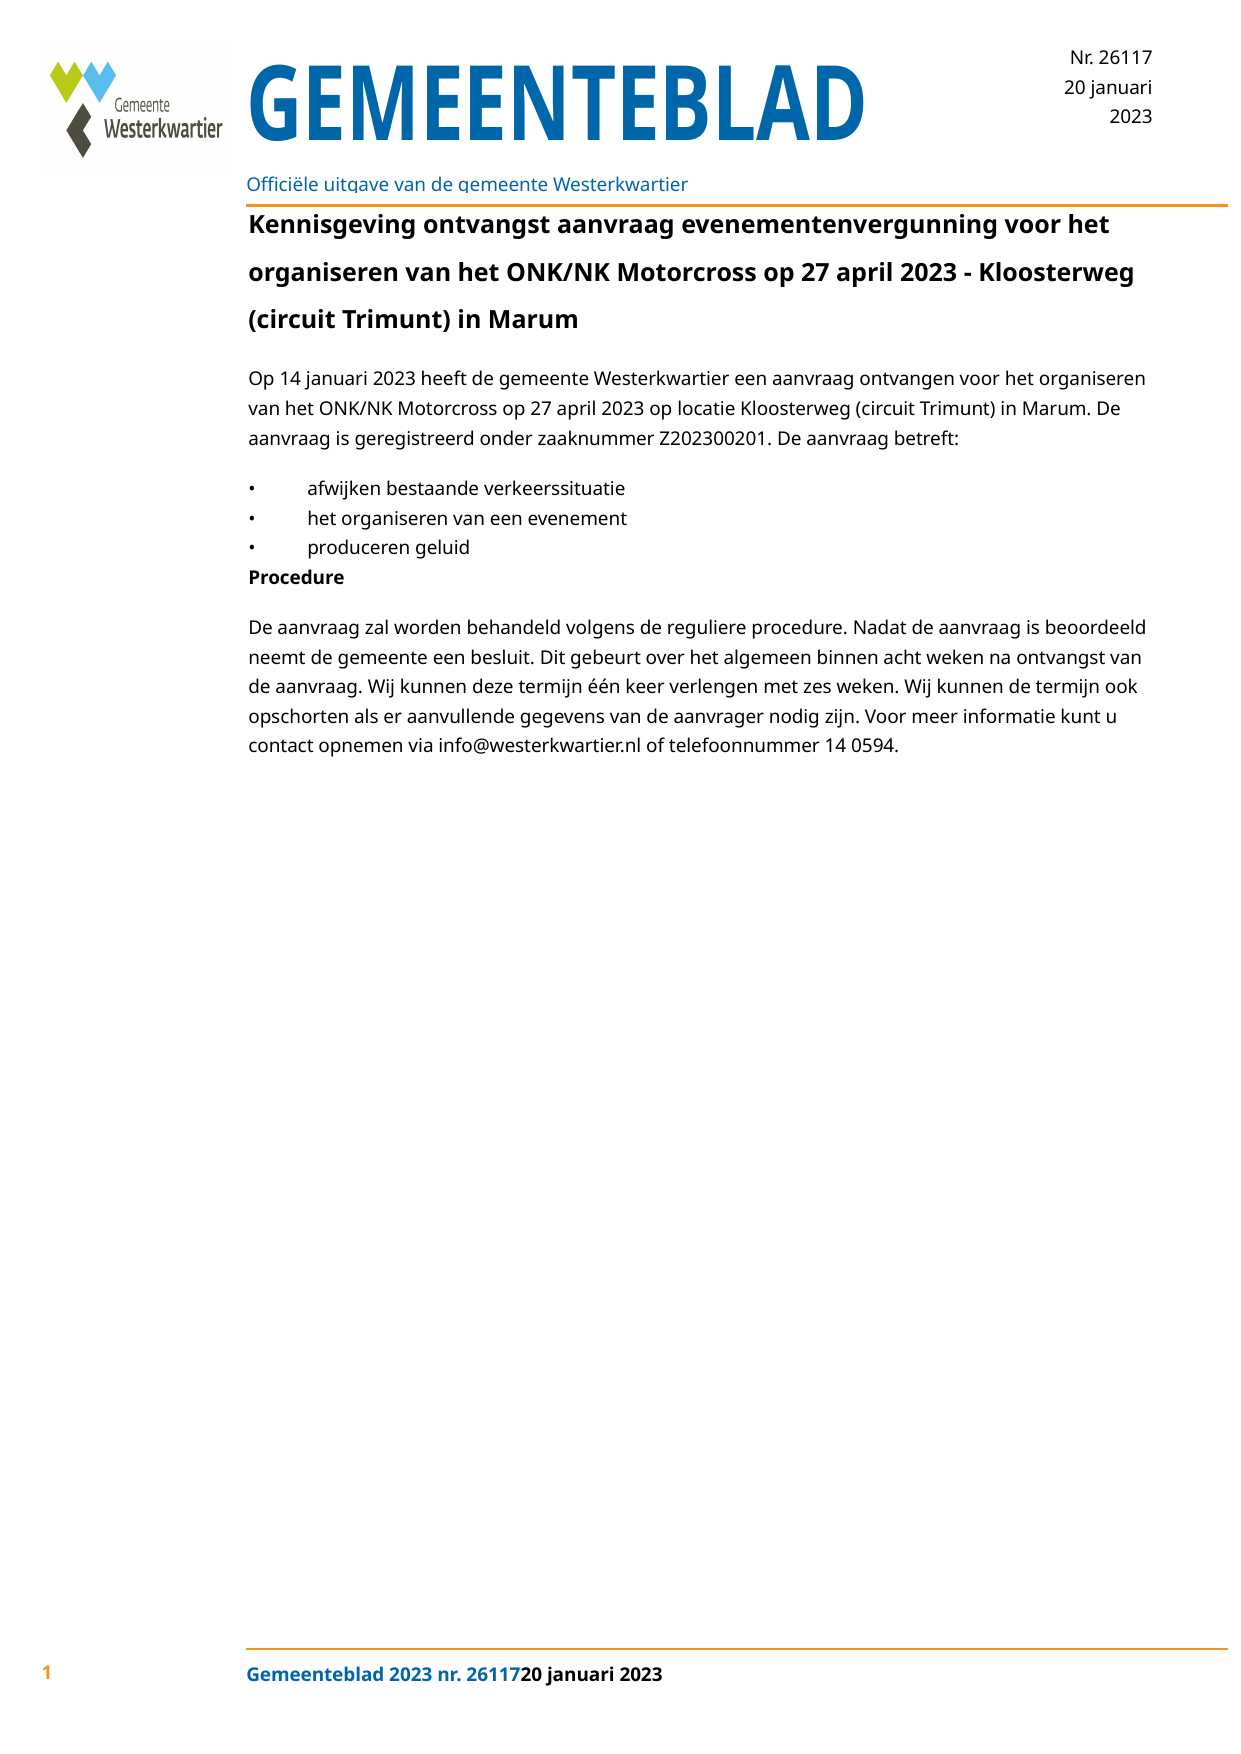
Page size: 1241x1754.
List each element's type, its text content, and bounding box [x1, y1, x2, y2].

text Procedure [248, 564, 1152, 589]
picture [41, 47, 231, 172]
text De aanvraag zal worden behandeld volgens de reguliere procedure. Nadat de aanvraag is beoordeeld neemt de gemeente een besluit. Dit gebeurt over het algemeen binnen acht weken na ontvangst van de aanvraag. Wij kunnen deze termijn één keer verlengen met zes weken. Wij kunnen de termijn ook opschorten als er aanvullende gegevens van de aanvrager nodig zijn. Voor meer informatie kunt u contact opnemen via info@westerkwartier.nl of telefoonnummer 14 0594. [248, 614, 1152, 758]
list het organiseren van een evenement [248, 505, 1152, 530]
list afwijken bestaande verkeerssituatie [248, 475, 1152, 501]
list produceren geluid [248, 534, 1152, 560]
text Kennisgeving ontvangst aanvraag evenementenvergunning voor het organiseren van het ONK/NK Motorcross op 27 april 2023 - Kloosterweg (circuit Trimunt) in Marum [248, 207, 1152, 336]
text Op 14 januari 2023 heeft de gemeente Westerkwartier een aanvraag ontvangen voor het organiseren van het ONK/NK Motorcross op 27 april 2023 op locatie Kloosterweg (circuit Trimunt) in Marum. De aanvraag is geregistreerd onder zaaknummer Z202300201. De aanvraag betreft: [248, 366, 1152, 450]
